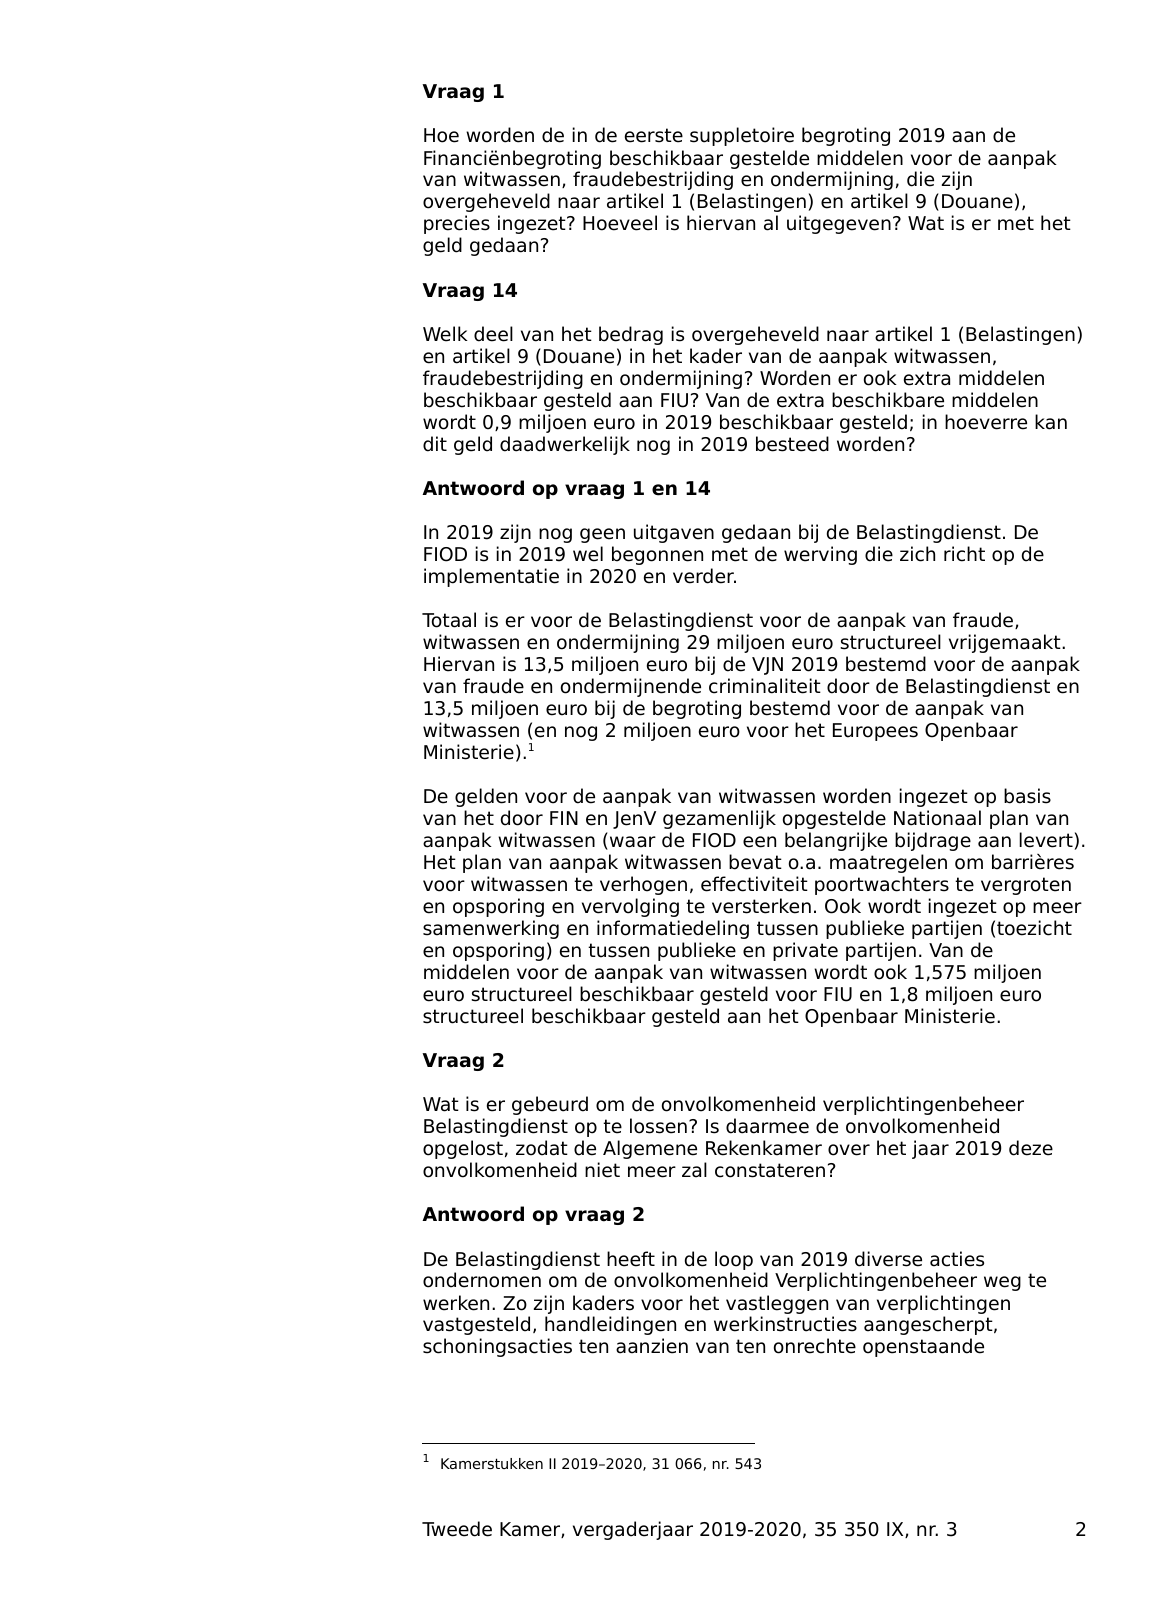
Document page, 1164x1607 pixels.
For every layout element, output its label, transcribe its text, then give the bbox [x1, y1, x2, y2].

text In 2019 zijn nog geen uitgaven gedaan bij de Belastingdienst. De FIOD is in 2019 wel begonnen met de werving die zich richt op de implementatie in 2020 en verder. [422, 522, 1087, 588]
subtitle Vraag 2 [422, 1050, 1087, 1072]
text Welk deel van het bedrag is overgeheveld naar artikel 1 (Belastingen) en artikel 9 (Douane) in het kader van de aanpak witwassen, fraudebestrijding en ondermijning? Worden er ook extra middelen beschikbaar gesteld aan FIU? Van de extra beschikbare middelen wordt 0,9 miljoen euro in 2019 beschikbaar gesteld; in hoeverre kan dit geld daadwerkelijk nog in 2019 besteed worden? [422, 324, 1087, 456]
text Hoe worden de in de eerste suppletoire begroting 2019 aan de Financiënbegroting beschikbaar gestelde middelen voor de aanpak van witwassen, fraudebestrijding en ondermijning, die zijn overgeheveld naar artikel 1 (Belastingen) en artikel 9 (Douane), precies ingezet? Hoeveel is hiervan al uitgegeven? Wat is er met het geld gedaan? [422, 125, 1087, 257]
subtitle Vraag 14 [422, 279, 1087, 301]
text Wat is er gebeurd om de onvolkomenheid verplichtingenbeheer Belastingdienst op te lossen? Is daarmee de onvolkomenheid opgelost, zodat de Algemene Rekenkamer over het jaar 2019 deze onvolkomenheid niet meer zal constateren? [422, 1094, 1087, 1182]
subtitle Antwoord op vraag 2 [422, 1204, 1087, 1226]
subtitle Antwoord op vraag 1 en 14 [422, 478, 1087, 500]
text Totaal is er voor de Belastingdienst voor de aanpak van fraude, witwassen en ondermijning 29 miljoen euro structureel vrijgemaakt. Hiervan is 13,5 miljoen euro bij de VJN 2019 bestemd voor de aanpak van fraude en ondermijnende criminaliteit door de Belastingdienst en 13,5 miljoen euro bij de begroting bestemd voor de aanpak van witwassen (en nog 2 miljoen euro voor het Europees Openbaar Ministerie). [422, 610, 1087, 764]
text De gelden voor de aanpak van witwassen worden ingezet op basis van het door FIN en JenV gezamenlijk opgestelde Nationaal plan van aanpak witwassen (waar de FIOD een belangrijke bijdrage aan levert). Het plan van aanpak witwassen bevat o.a. maatregelen om barrières voor witwassen te verhogen, effectiviteit poortwachters te vergroten en opsporing en vervolging te versterken. Ook wordt ingezet op meer samenwerking en informatiedeling tussen publieke partijen (toezicht en opsporing) en tussen publieke en private partijen. Van de middelen voor de aanpak van witwassen wordt ook 1,575 miljoen euro structureel beschikbaar gesteld voor FIU en 1,8 miljoen euro structureel beschikbaar gesteld aan het Openbaar Ministerie. [422, 786, 1087, 1028]
text De Belastingdienst heeft in de loop van 2019 diverse acties ondernomen om de onvolkomenheid Verplichtingenbeheer weg te werken. Zo zijn kaders voor het vastleggen van verplichtingen vastgesteld, handleidingen en werkinstructies aangescherpt, schoningsacties ten aanzien van ten onrechte openstaande [422, 1248, 1087, 1358]
subtitle Vraag 1 [422, 81, 1087, 103]
text Kamerstukken II 2019–2020, 31 066, nr. 543 [422, 1452, 1087, 1474]
